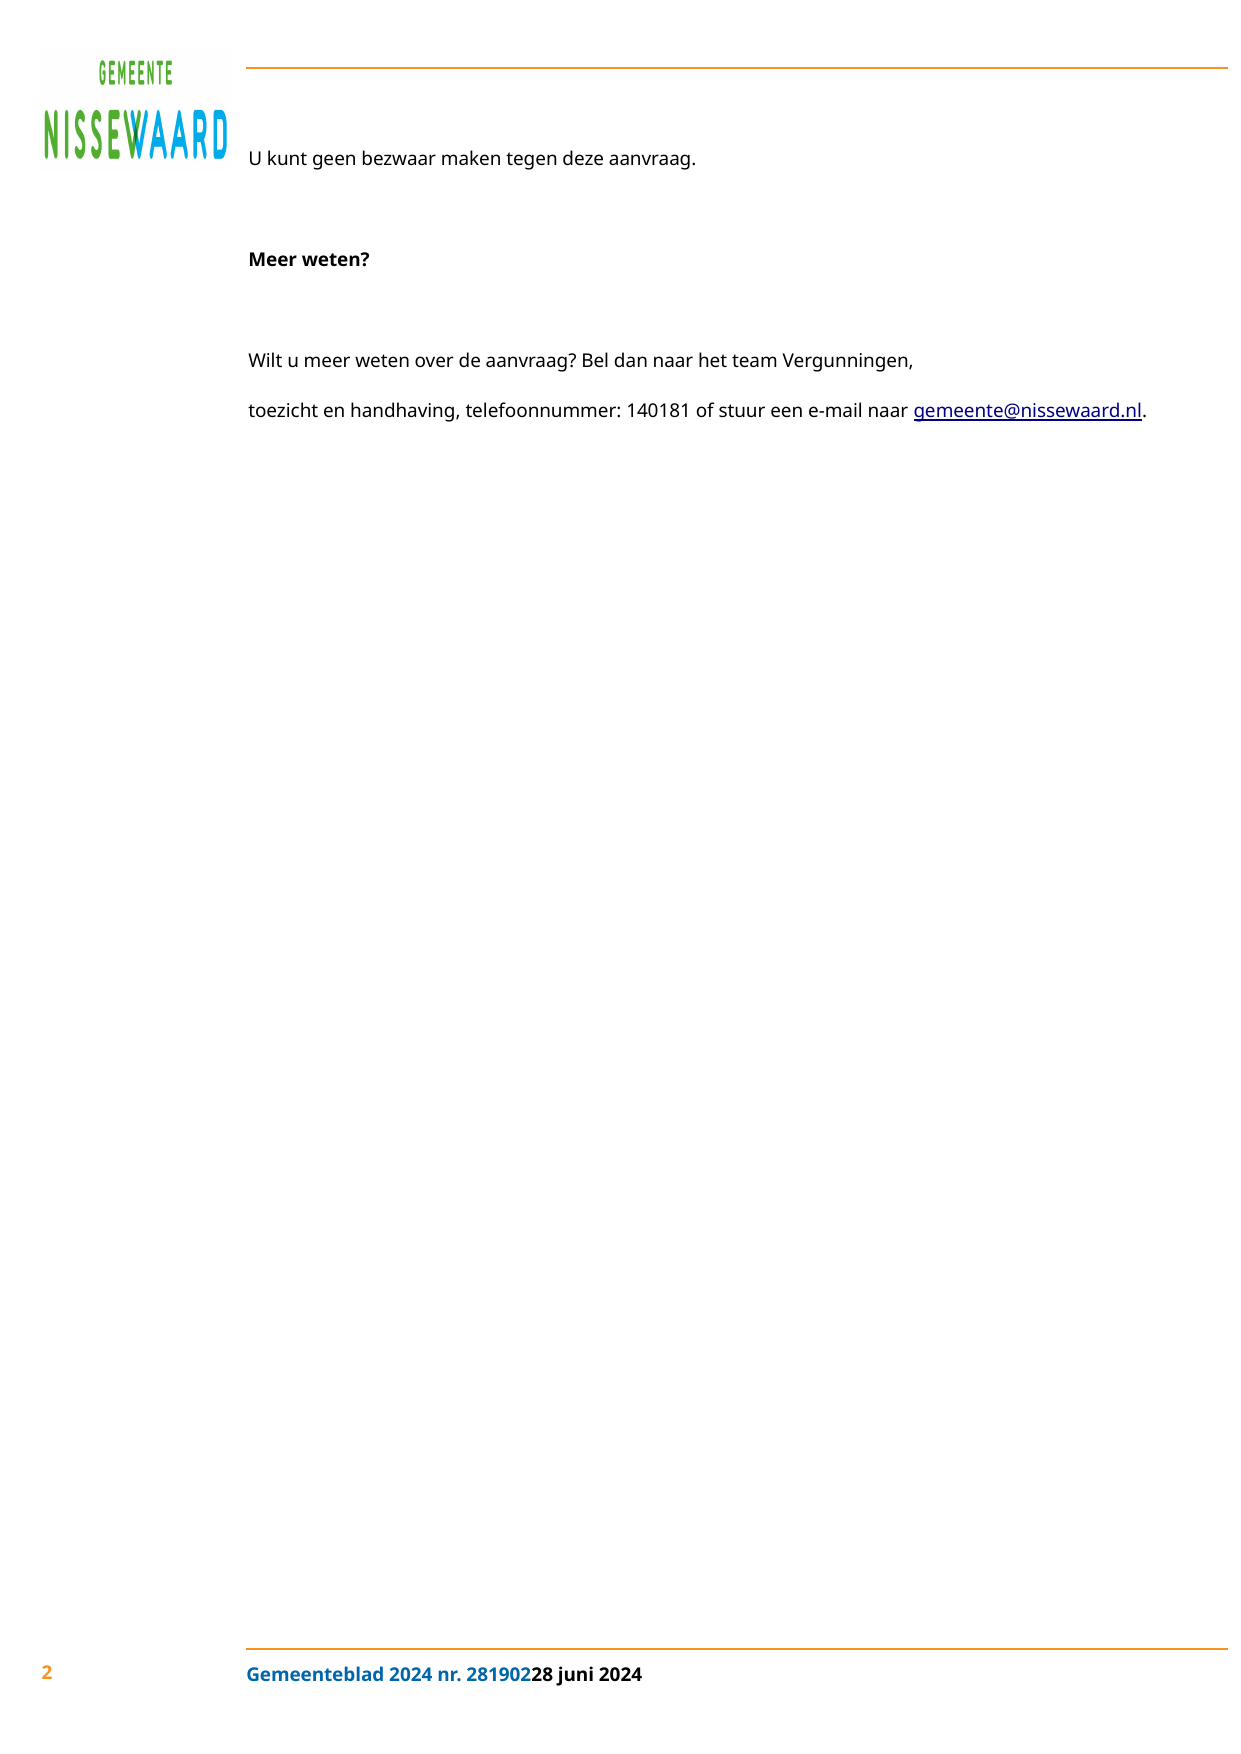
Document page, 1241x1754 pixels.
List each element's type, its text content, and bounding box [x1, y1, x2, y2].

text toezicht en handhaving, telefoonnummer: 140181 of stuur een e-mail naar gemeente@nissewaard.nl. [248, 397, 1152, 423]
text Wilt u meer weten over de aanvraag? Bel dan naar het team Vergunningen, [248, 347, 1152, 373]
picture [41, 47, 231, 172]
text U kunt geen bezwaar maken tegen deze aanvraag. [248, 145, 1152, 171]
text Meer weten? [248, 246, 1152, 272]
